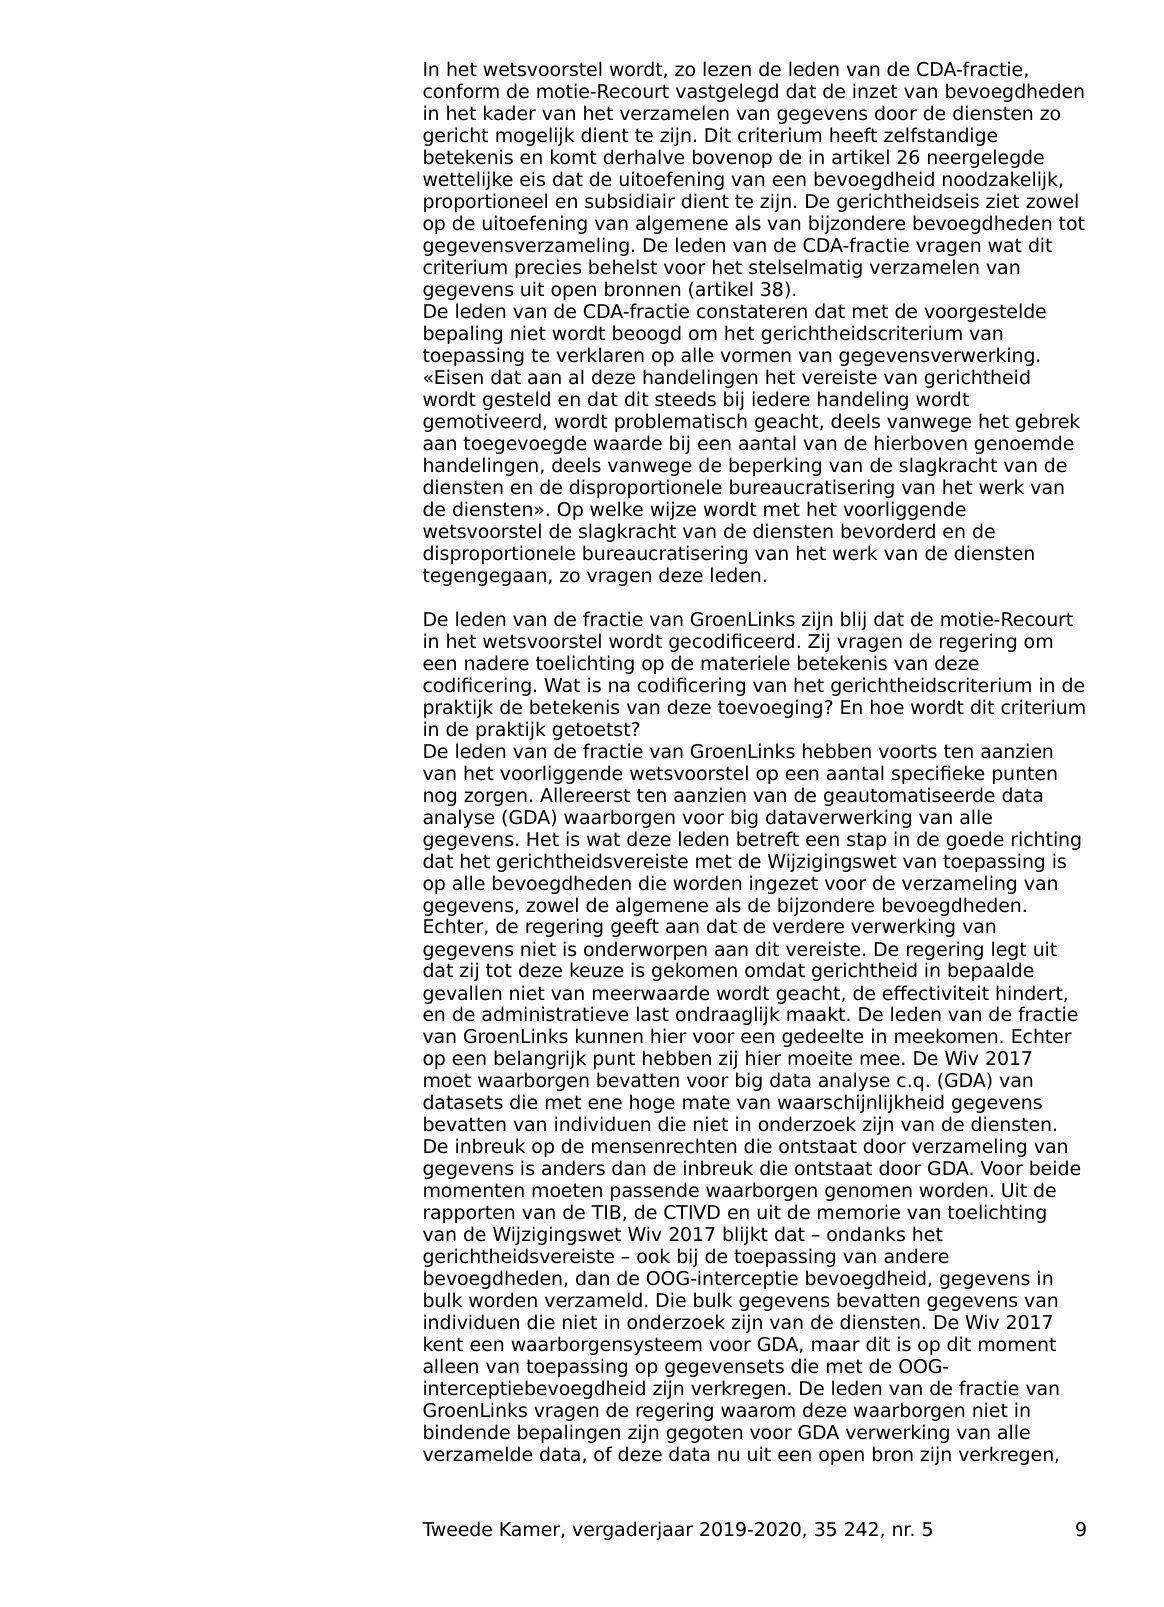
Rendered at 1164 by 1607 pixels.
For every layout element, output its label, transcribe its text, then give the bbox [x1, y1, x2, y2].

text In het wetsvoorstel wordt, zo lezen de leden van de CDA-fractie, conform de motie-Recourt vastgelegd dat de inzet van bevoegdheden in het kader van het verzamelen van gegevens door de diensten zo gericht mogelijk dient te zijn. Dit criterium heeft zelfstandige betekenis en komt derhalve bovenop de in artikel 26 neergelegde wettelijke eis dat de uitoefening van een bevoegdheid noodzakelijk, proportioneel en subsidiair dient te zijn. De gerichtheidseis ziet zowel op de uitoefening van algemene als van bijzondere bevoegdheden tot gegevensverzameling. De leden van de CDA-fractie vragen wat dit criterium precies behelst voor het stelselmatig verzamelen van gegevens uit open bronnen (artikel 38). [422, 59, 1087, 301]
text De leden van de fractie van GroenLinks hebben voorts ten aanzien van het voorliggende wetsvoorstel op een aantal specifieke punten nog zorgen. Allereerst ten aanzien van de geautomatiseerde data analyse (GDA) waarborgen voor big dataverwerking van alle gegevens. Het is wat deze leden betreft een stap in de goede richting dat het gerichtheidsvereiste met de Wijzigingswet van toepassing is op alle bevoegdheden die worden ingezet voor de verzameling van gegevens, zowel de algemene als de bijzondere bevoegdheden. Echter, de regering geeft aan dat de verdere verwerking van gegevens niet is onderworpen aan dit vereiste. De regering legt uit dat zij tot deze keuze is gekomen omdat gerichtheid in bepaalde gevallen niet van meerwaarde wordt geacht, de effectiviteit hindert, en de administratieve last ondraaglijk maakt. De leden van de fractie van GroenLinks kunnen hier voor een gedeelte in meekomen. Echter op een belangrijk punt hebben zij hier moeite mee. De Wiv 2017 moet waarborgen bevatten voor big data analyse c.q. (GDA) van datasets die met ene hoge mate van waarschijnlijkheid gegevens bevatten van individuen die niet in onderzoek zijn van de diensten. De inbreuk op de mensenrechten die ontstaat door verzameling van gegevens is anders dan de inbreuk die ontstaat door GDA. Voor beide momenten moeten passende waarborgen genomen worden. Uit de rapporten van de TIB, de CTIVD en uit de memorie van toelichting van de Wijzigingswet Wiv 2017 blijkt dat – ondanks het gerichtheidsvereiste – ook bij de toepassing van andere bevoegdheden, dan de OOG-interceptie bevoegdheid, gegevens in bulk worden verzameld. Die bulk gegevens bevatten gegevens van individuen die niet in onderzoek zijn van de diensten. De Wiv 2017 kent een waarborgensysteem voor GDA, maar dit is op dit moment alleen van toepassing op gegevensets die met de OOG-interceptiebevoegdheid zijn verkregen. De leden van de fractie van GroenLinks vragen de regering waarom deze waarborgen niet in bindende bepalingen zijn gegoten voor GDA verwerking van alle verzamelde data, of deze data nu uit een open bron zijn verkregen, [422, 741, 1087, 1466]
text De leden van de CDA-fractie constateren dat met de voorgestelde bepaling niet wordt beoogd om het gerichtheidscriterium van toepassing te verklaren op alle vormen van gegevensverwerking. «Eisen dat aan al deze handelingen het vereiste van gerichtheid wordt gesteld en dat dit steeds bij iedere handeling wordt gemotiveerd, wordt problematisch geacht, deels vanwege het gebrek aan toegevoegde waarde bij een aantal van de hierboven genoemde handelingen, deels vanwege de beperking van de slagkracht van de diensten en de disproportionele bureaucratisering van het werk van de diensten». Op welke wijze wordt met het voorliggende wetsvoorstel de slagkracht van de diensten bevorderd en de disproportionele bureaucratisering van het werk van de diensten tegengegaan, zo vragen deze leden. [422, 301, 1087, 587]
text De leden van de fractie van GroenLinks zijn blij dat de motie-Recourt in het wetsvoorstel wordt gecodificeerd. Zij vragen de regering om een nadere toelichting op de materiele betekenis van deze codificering. Wat is na codificering van het gerichtheidscriterium in de praktijk de betekenis van deze toevoeging? En hoe wordt dit criterium in de praktijk getoetst? [422, 609, 1087, 741]
